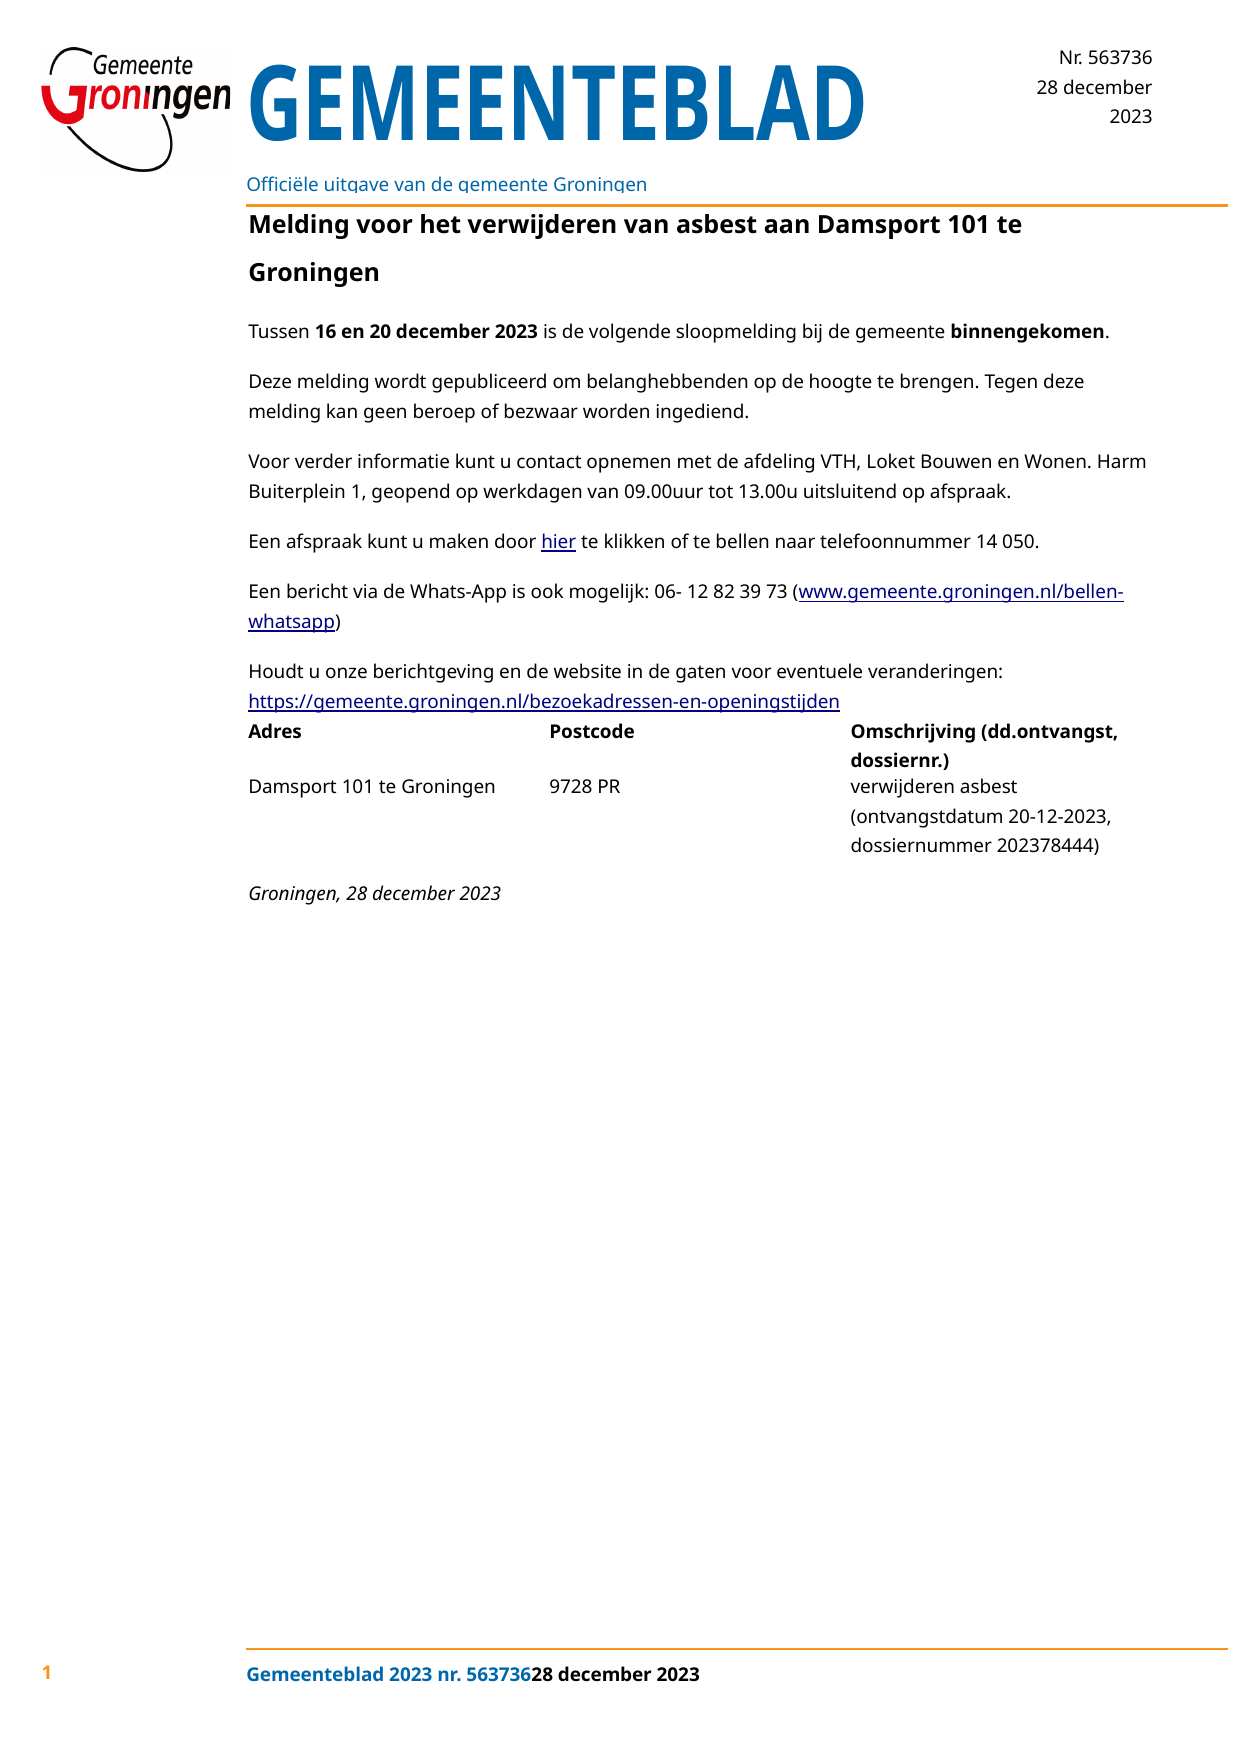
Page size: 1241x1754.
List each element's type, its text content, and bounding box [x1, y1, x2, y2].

table_header Adres [248, 718, 549, 773]
text Melding voor het verwijderen van asbest aan Damsport 101 te Groningen [248, 207, 1152, 288]
text Groningen, 28 december 2023 [248, 880, 1152, 905]
text Tussen 16 en 20 december 2023 is de volgende sloopmelding bij de gemeente binnengekomen. [248, 318, 1152, 344]
table_cell verwijderen asbest (ontvangstdatum 20-12-2023, dossiernummer 202378444) [850, 773, 1152, 858]
text Een afspraak kunt u maken door hier te klikken of te bellen naar telefoonnummer 14 050. [248, 528, 1152, 554]
text Deze melding wordt gepubliceerd om belanghebbenden op de hoogte te brengen. Tegen deze melding kan geen beroep of bezwaar worden ingediend. [248, 368, 1152, 424]
table_cell Damsport 101 te Groningen [248, 773, 549, 858]
table_header Omschrijving (dd.ontvangst, dossiernr.) [850, 718, 1152, 773]
table_header Postcode [549, 718, 850, 773]
text Een bericht via de Whats-App is ook mogelijk: 06- 12 82 39 73 (www.gemeente.groningen.nl/bellen-whatsapp) [248, 579, 1152, 634]
text Voor verder informatie kunt u contact opnemen met de afdeling VTH, Loket Bouwen en Wonen. Harm Buiterplein 1, geopend op werkdagen van 09.00uur tot 13.00u uitsluitend op afspraak. [248, 448, 1152, 504]
picture [41, 47, 231, 172]
table_cell 9728 PR [549, 773, 850, 858]
text Houdt u onze berichtgeving en de website in de gaten voor eventuele veranderingen: https://gemeente.groningen.nl/bezoekadressen-en-openingstijden [248, 659, 1152, 714]
